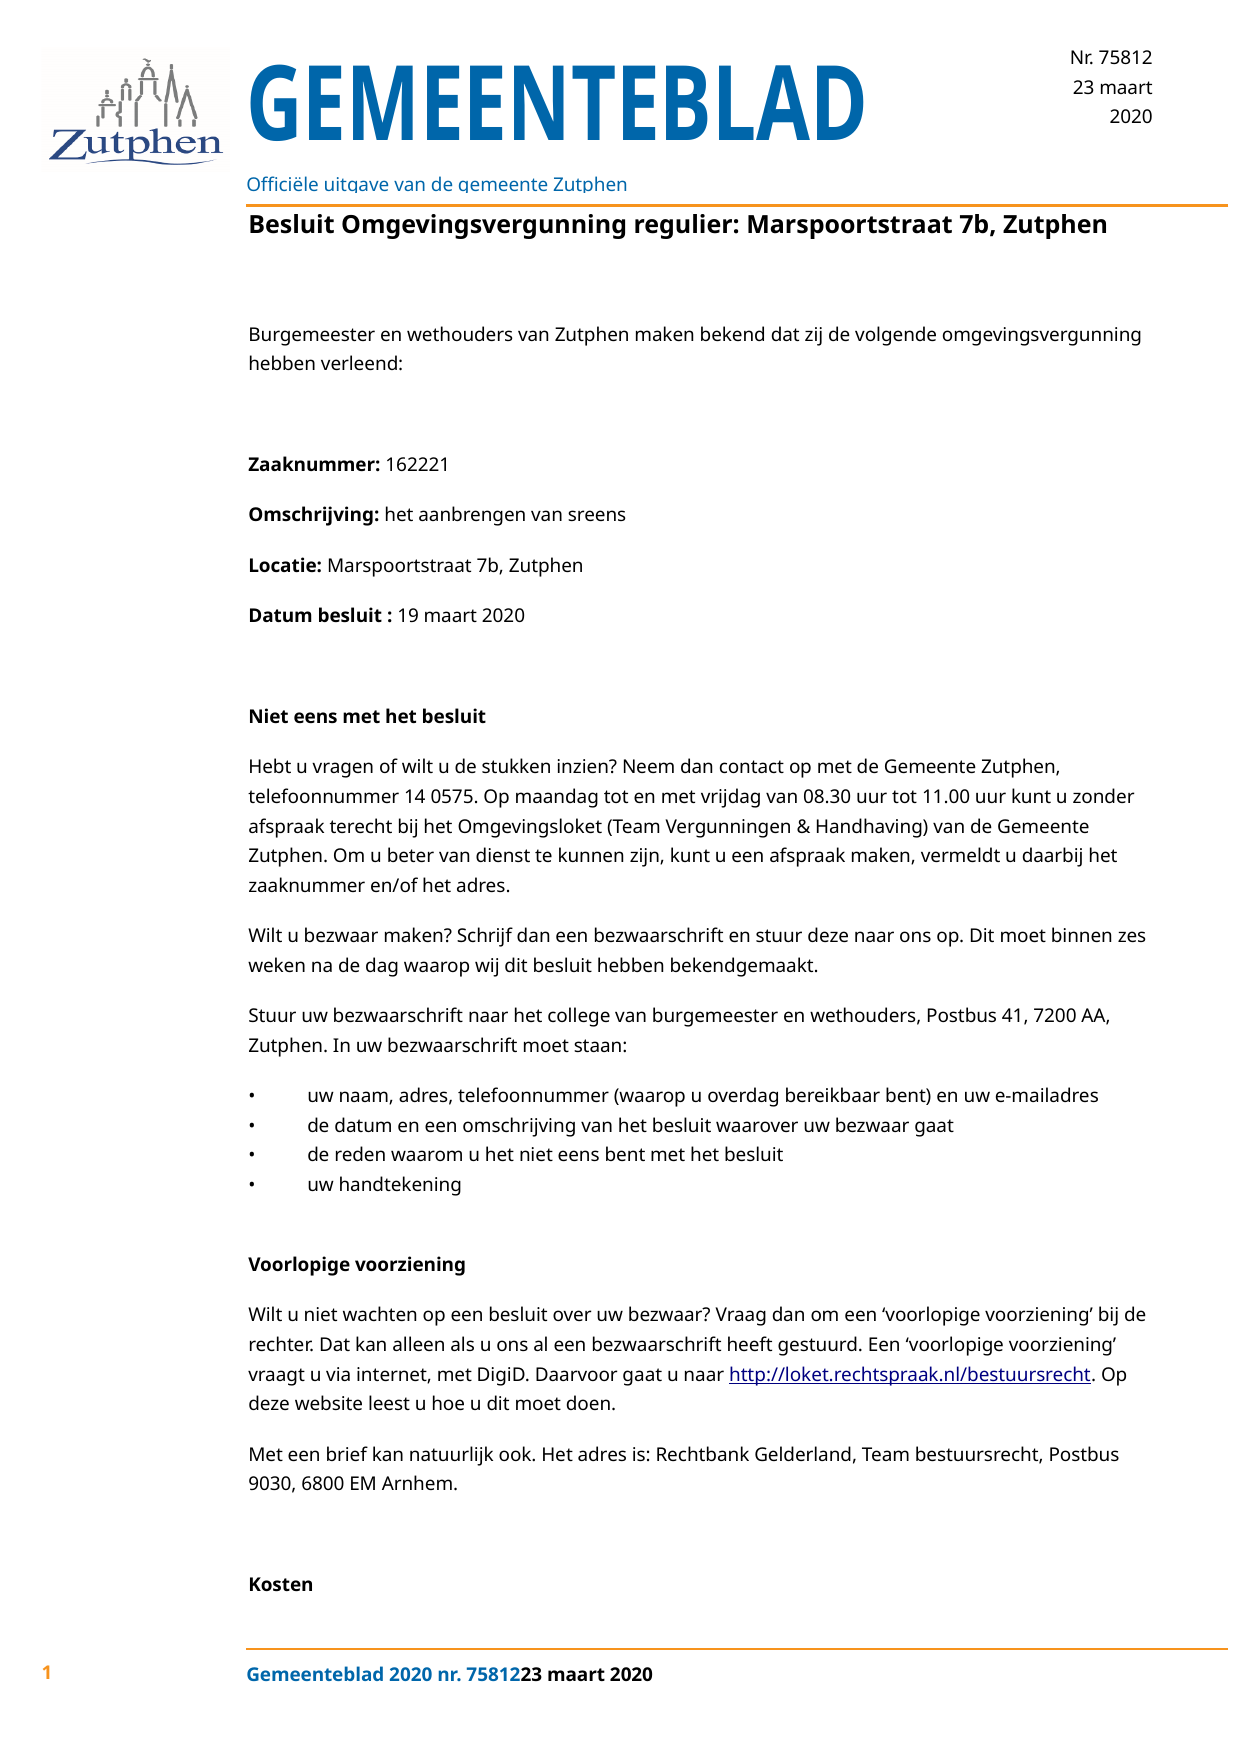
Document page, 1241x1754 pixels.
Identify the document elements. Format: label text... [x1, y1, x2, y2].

text Kosten [248, 1571, 1152, 1597]
text Wilt u bezwaar maken? Schrijf dan een bezwaarschrift en stuur deze naar ons op. Dit moet binnen zes weken na de dag waarop wij dit besluit hebben bekendgemaakt. [248, 922, 1152, 978]
text Datum besluit : 19 maart 2020 [248, 602, 1152, 628]
text Niet eens met het besluit [248, 703, 1152, 729]
text Met een brief kan natuurlijk ook. Het adres is: Rechtbank Gelderland, Team bestuursrecht, Postbus 9030, 6800 EM Arnhem. [248, 1441, 1152, 1496]
text Hebt u vragen of wilt u de stukken inzien? Neem dan contact op met de Gemeente Zutphen, telefoonnummer 14 0575. Op maandag tot en met vrijdag van 08.30 uur tot 11.00 uur kunt u zonder afspraak terecht bij het Omgevingsloket (Team Vergunningen & Handhaving) van de Gemeente Zutphen. Om u beter van dienst te kunnen zijn, kunt u een afspraak maken, vermeldt u daarbij het zaaknummer en/of het adres. [248, 754, 1152, 898]
text Locatie: Marspoortstraat 7b, Zutphen [248, 552, 1152, 578]
text Wilt u niet wachten op een besluit over uw bezwaar? Vraag dan om een ‘voorlopige voorziening’ bij de rechter. Dat kan alleen als u ons al een bezwaarschrift heeft gestuurd. Een ‘voorlopige voorziening’ vraagt u via internet, met DigiD. Daarvoor gaat u naar http://loket.rechtspraak.nl/bestuursrecht. Op deze website leest u hoe u dit moet doen. [248, 1302, 1152, 1416]
list uw naam, adres, telefoonnummer (waarop u overdag bereikbaar bent) en uw e-mailadres [248, 1082, 1152, 1108]
text Stuur uw bezwaarschrift naar het college van burgemeester en wethouders, Postbus 41, 7200 AA, Zutphen. In uw bezwaarschrift moet staan: [248, 1002, 1152, 1058]
picture [41, 47, 231, 172]
text Besluit Omgevingsvergunning regulier: Marspoortstraat 7b, Zutphen [248, 207, 1152, 241]
text Voorlopige voorziening [248, 1251, 1152, 1277]
text Burgemeester en wethouders van Zutphen maken bekend dat zij de volgende omgevingsvergunning hebben verleend: [248, 321, 1152, 376]
list uw handtekening [248, 1171, 1152, 1197]
text Zaaknummer: 162221 [248, 451, 1152, 477]
list de reden waarom u het niet eens bent met het besluit [248, 1142, 1152, 1167]
list de datum en een omschrijving van het besluit waarover uw bezwaar gaat [248, 1112, 1152, 1138]
text Omschrijving: het aanbrengen van sreens [248, 502, 1152, 527]
